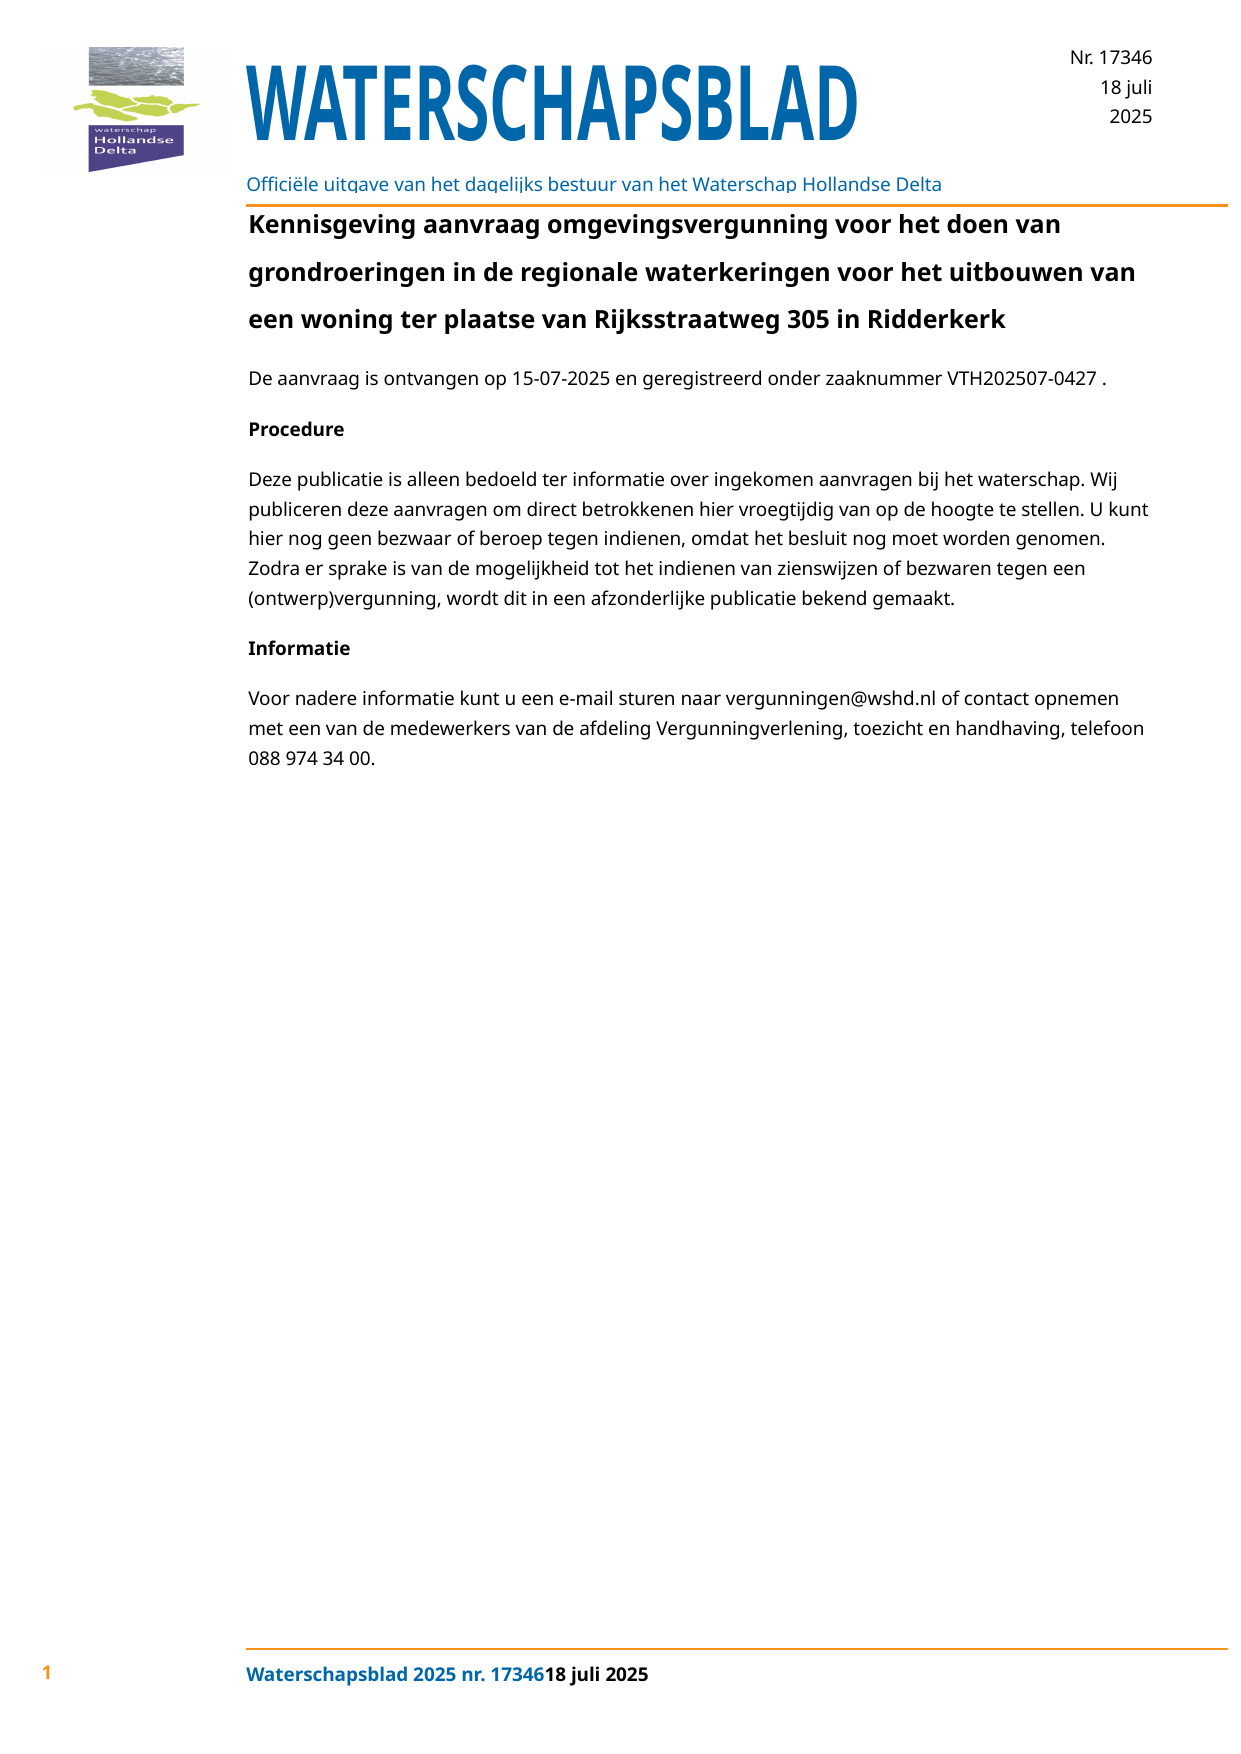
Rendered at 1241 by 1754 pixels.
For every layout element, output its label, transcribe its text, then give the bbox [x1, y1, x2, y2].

text Informatie [248, 635, 1152, 661]
text Voor nadere informatie kunt u een e-mail sturen naar vergunningen@wshd.nl of contact opnemen met een van de medewerkers van de afdeling Vergunningverlening, toezicht en handhaving, telefoon 088 974 34 00. [248, 686, 1152, 770]
text Procedure [248, 416, 1152, 442]
text De aanvraag is ontvangen op 15-07-2025 en geregistreerd onder zaaknummer VTH202507-0427 . [248, 366, 1152, 391]
text Deze publicatie is alleen bedoeld ter informatie over ingekomen aanvragen bij het waterschap. Wij publiceren deze aanvragen om direct betrokkenen hier vroegtijdig van op de hoogte te stellen. U kunt hier nog geen bezwaar of beroep tegen indienen, omdat het besluit nog moet worden genomen. Zodra er sprake is van de mogelijkheid tot het indienen van zienswijzen of bezwaren tegen een (ontwerp)vergunning, wordt dit in een afzonderlijke publicatie bekend gemaakt. [248, 466, 1152, 610]
picture [41, 47, 231, 172]
text Kennisgeving aanvraag omgevingsvergunning voor het doen van grondroeringen in de regionale waterkeringen voor het uitbouwen van een woning ter plaatse van Rijksstraatweg 305 in Ridderkerk [248, 207, 1152, 336]
